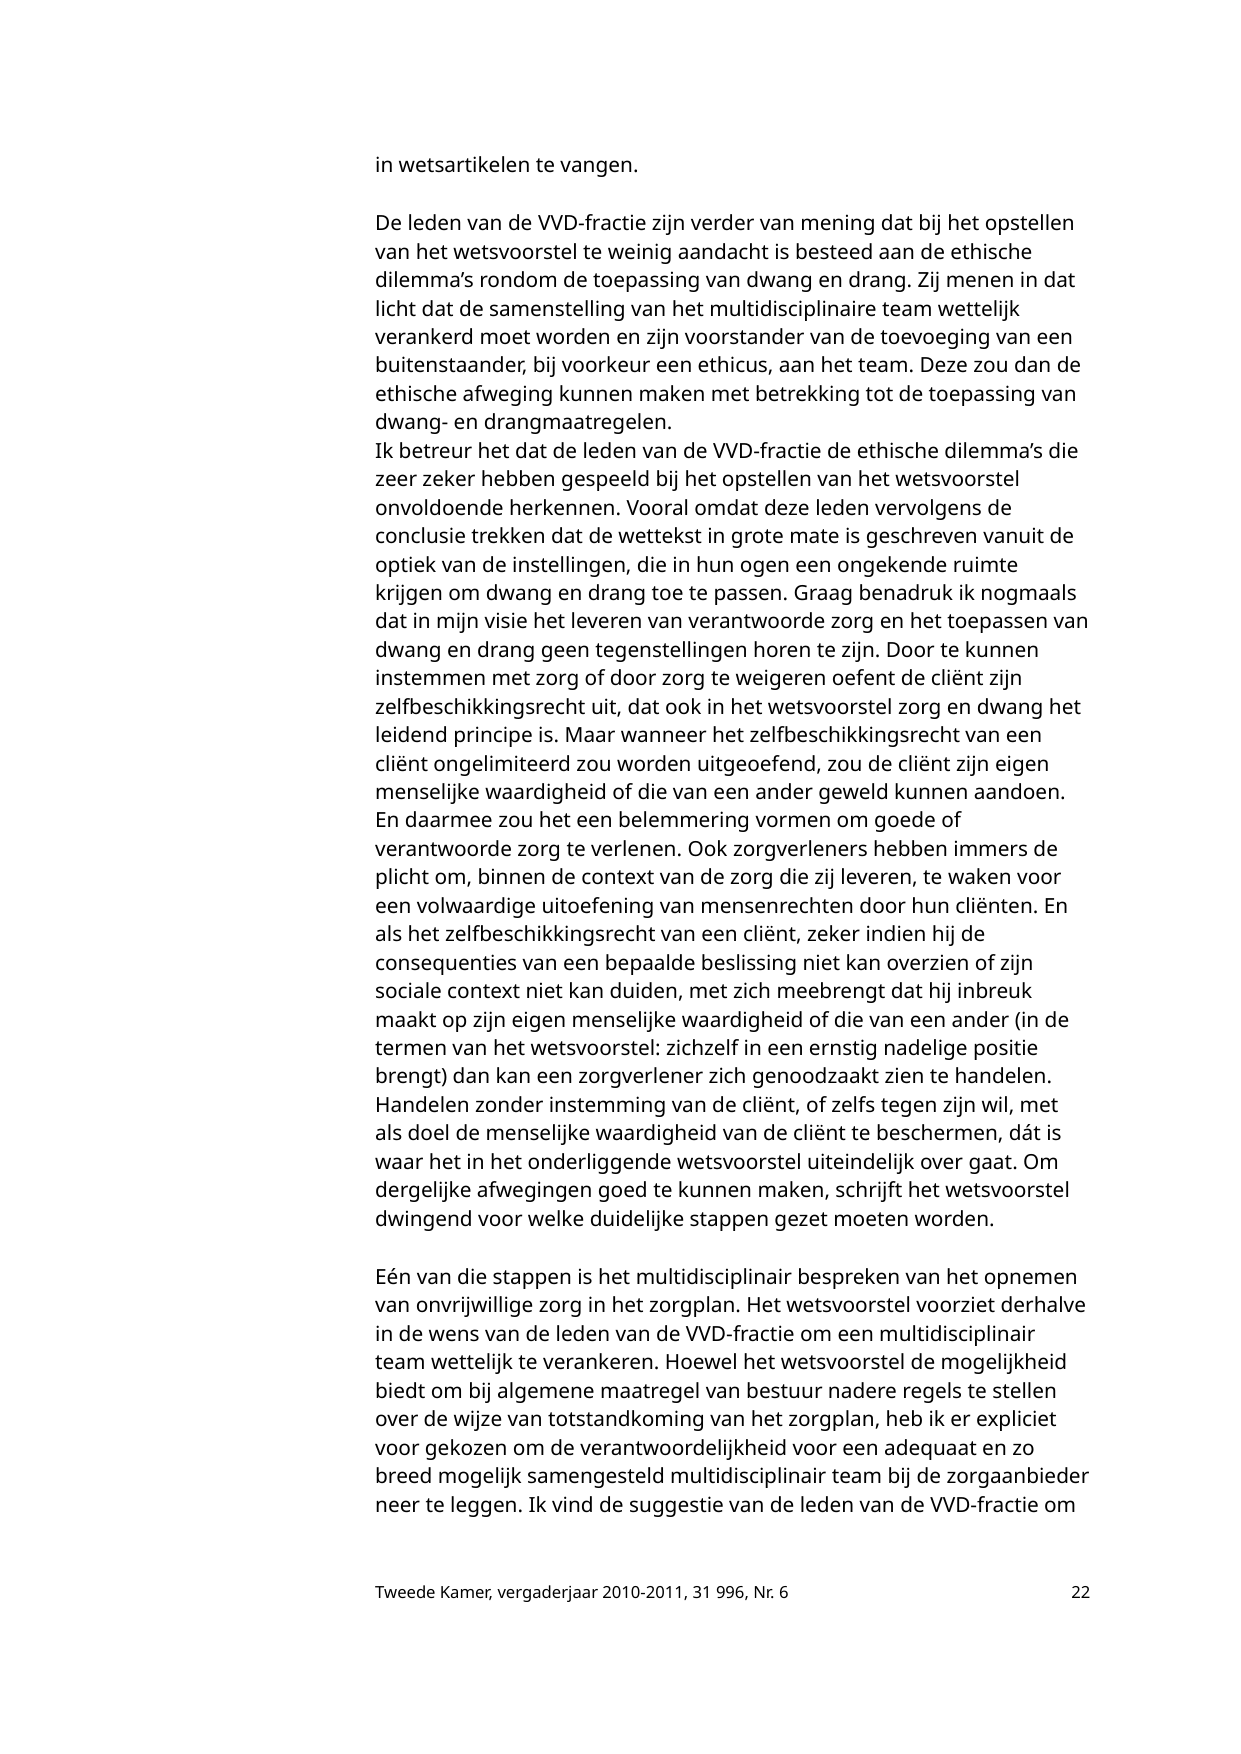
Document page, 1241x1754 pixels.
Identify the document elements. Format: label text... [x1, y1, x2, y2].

text De leden van de VVD-fractie zijn verder van mening dat bij het opstellen van het wetsvoorstel te weinig aandacht is besteed aan de ethische dilemma’s rondom de toepassing van dwang en drang. Zij menen in dat licht dat de samenstelling van het multidisciplinaire team wettelijk verankerd moet worden en zijn voorstander van de toevoeging van een buitenstaander, bij voorkeur een ethicus, aan het team. Deze zou dan de ethische afweging kunnen maken met betrekking tot de toepassing van dwang- en drangmaatregelen. [375, 208, 1090, 436]
text in wetsartikelen te vangen. [375, 150, 1090, 178]
text Ik betreur het dat de leden van de VVD-fractie de ethische dilemma’s die zeer zeker hebben gespeeld bij het opstellen van het wetsvoorstel onvoldoende herkennen. Vooral omdat deze leden vervolgens de conclusie trekken dat de wettekst in grote mate is geschreven vanuit de optiek van de instellingen, die in hun ogen een ongekende ruimte krijgen om dwang en drang toe te passen. Graag benadruk ik nogmaals dat in mijn visie het leveren van verantwoorde zorg en het toepassen van dwang en drang geen tegenstellingen horen te zijn. Door te kunnen instemmen met zorg of door zorg te weigeren oefent de cliënt zijn zelfbeschikkingsrecht uit, dat ook in het wetsvoorstel zorg en dwang het leidend principe is. Maar wanneer het zelfbeschikkingsrecht van een cliënt ongelimiteerd zou worden uitgeoefend, zou de cliënt zijn eigen menselijke waardigheid of die van een ander geweld kunnen aandoen. En daarmee zou het een belemmering vormen om goede of verantwoorde zorg te verlenen. Ook zorgverleners hebben immers de plicht om, binnen de context van de zorg die zij leveren, te waken voor een volwaardige uitoefening van mensenrechten door hun cliënten. En als het zelfbeschikkingsrecht van een cliënt, zeker indien hij de consequenties van een bepaalde beslissing niet kan overzien of zijn sociale context niet kan duiden, met zich meebrengt dat hij inbreuk maakt op zijn eigen menselijke waardigheid of die van een ander (in de termen van het wetsvoorstel: zichzelf in een ernstig nadelige positie brengt) dan kan een zorgverlener zich genoodzaakt zien te handelen. Handelen zonder instemming van de cliënt, of zelfs tegen zijn wil, met als doel de menselijke waardigheid van de cliënt te beschermen, dát is waar het in het onderliggende wetsvoorstel uiteindelijk over gaat. Om dergelijke afwegingen goed te kunnen maken, schrijft het wetsvoorstel dwingend voor welke duidelijke stappen gezet moeten worden. [375, 436, 1090, 1232]
text Eén van die stappen is het multidisciplinair bespreken van het opnemen van onvrijwillige zorg in het zorgplan. Het wetsvoorstel voorziet derhalve in de wens van de leden van de VVD-fractie om een multidisciplinair team wettelijk te verankeren. Hoewel het wetsvoorstel de mogelijkheid biedt om bij algemene maatregel van bestuur nadere regels te stellen over de wijze van totstandkoming van het zorgplan, heb ik er expliciet voor gekozen om de verantwoordelijkheid voor een adequaat en zo breed mogelijk samengesteld multidisciplinair team bij de zorgaanbieder neer te leggen. Ik vind de suggestie van de leden van de VVD-fractie om [375, 1262, 1090, 1518]
